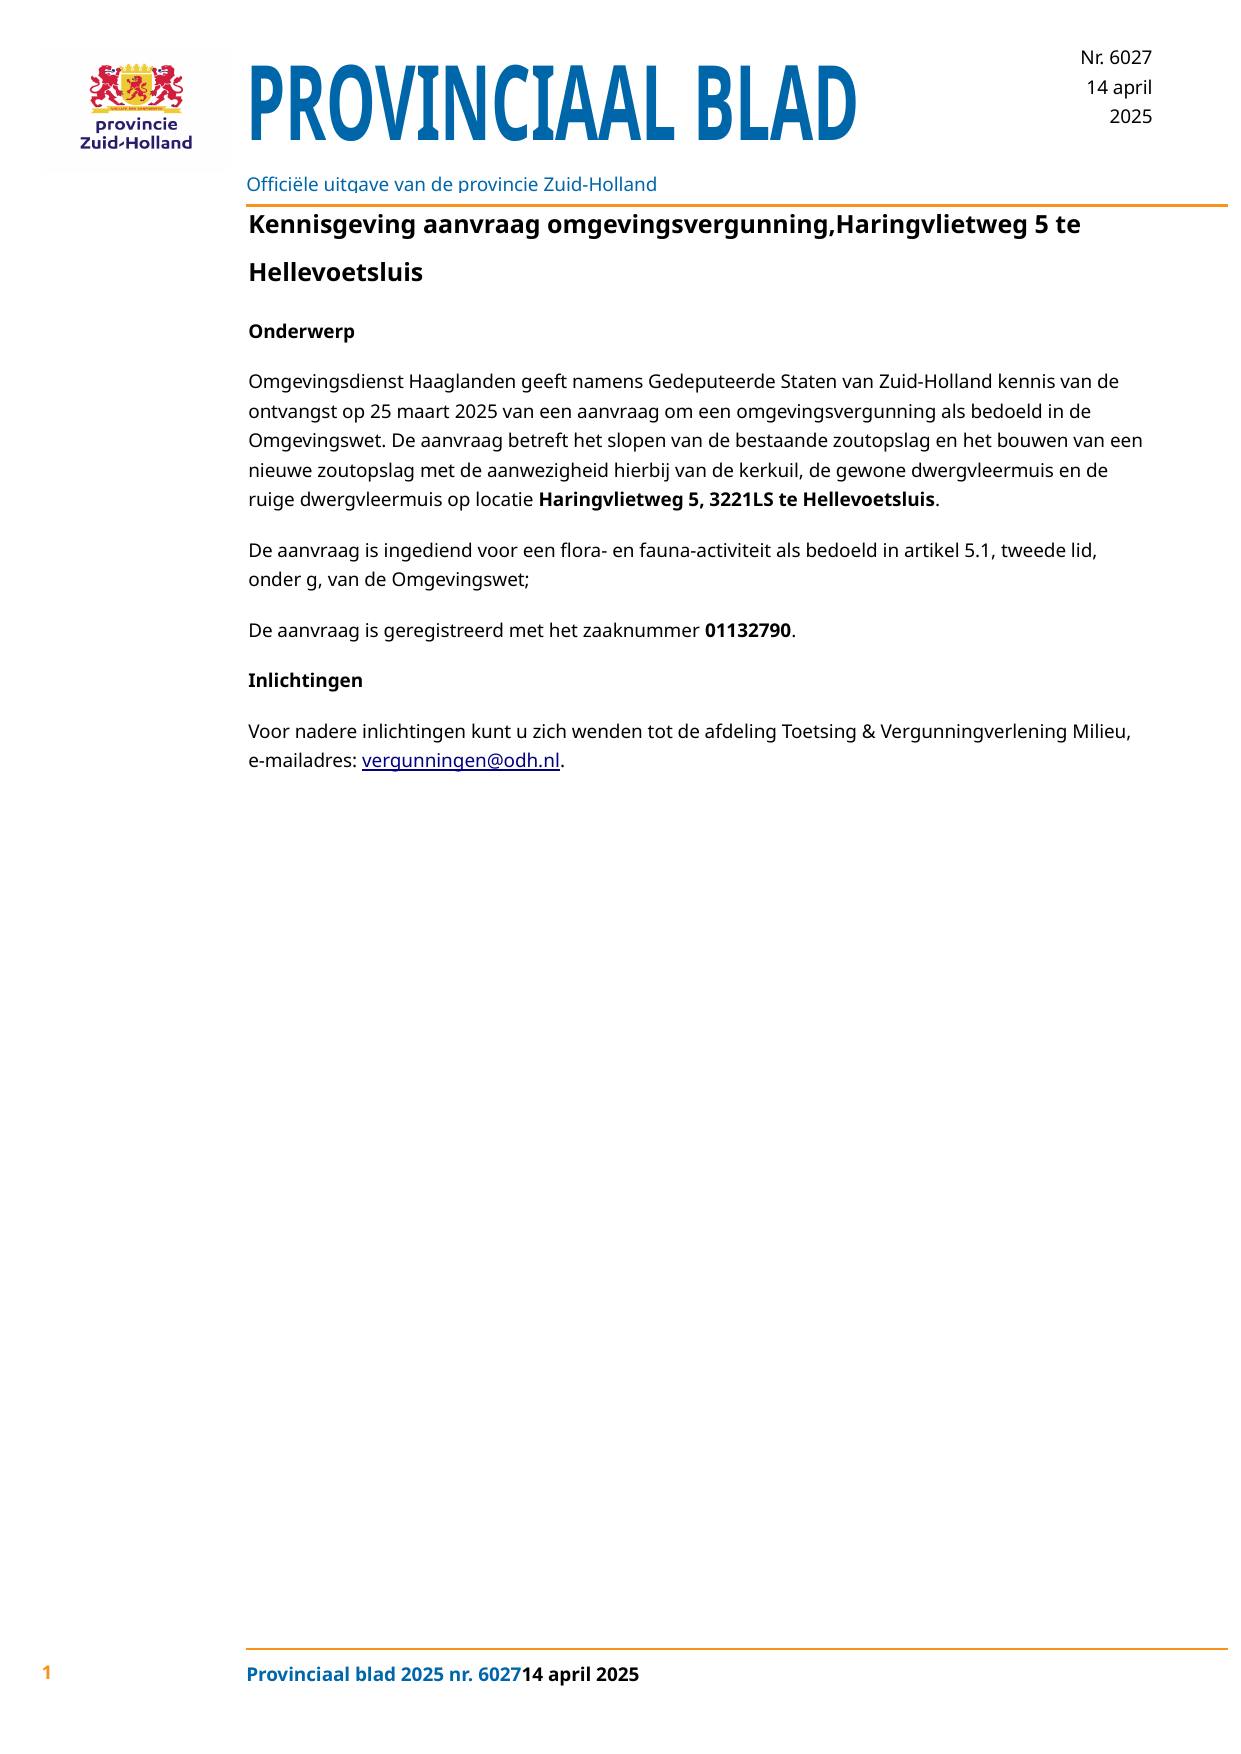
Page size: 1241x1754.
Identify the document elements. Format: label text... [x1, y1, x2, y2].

text Inlichtingen [248, 667, 1152, 693]
text Omgevingsdienst Haaglanden geeft namens Gedeputeerde Staten van Zuid-Holland kennis van de ontvangst op 25 maart 2025 van een aanvraag om een omgevingsvergunning als bedoeld in de Omgevingswet. De aanvraag betreft het slopen van de bestaande zoutopslag en het bouwen van een nieuwe zoutopslag met de aanwezigheid hierbij van de kerkuil, de gewone dwergvleermuis en de ruige dwergvleermuis op locatie Haringvlietweg 5, 3221LS te Hellevoetsluis. [248, 368, 1152, 512]
text De aanvraag is ingediend voor een flora- en fauna-activiteit als bedoeld in artikel 5.1, tweede lid, onder g, van de Omgevingswet; [248, 537, 1152, 592]
text De aanvraag is geregistreerd met het zaaknummer 01132790. [248, 617, 1152, 643]
picture [41, 47, 231, 172]
text Onderwerp [248, 318, 1152, 344]
text Voor nadere inlichtingen kunt u zich wenden tot de afdeling Toetsing & Vergunningverlening Milieu, e-mailadres: vergunningen@odh.nl. [248, 718, 1152, 773]
text Kennisgeving aanvraag omgevingsvergunning,Haringvlietweg 5 te Hellevoetsluis [248, 207, 1152, 288]
